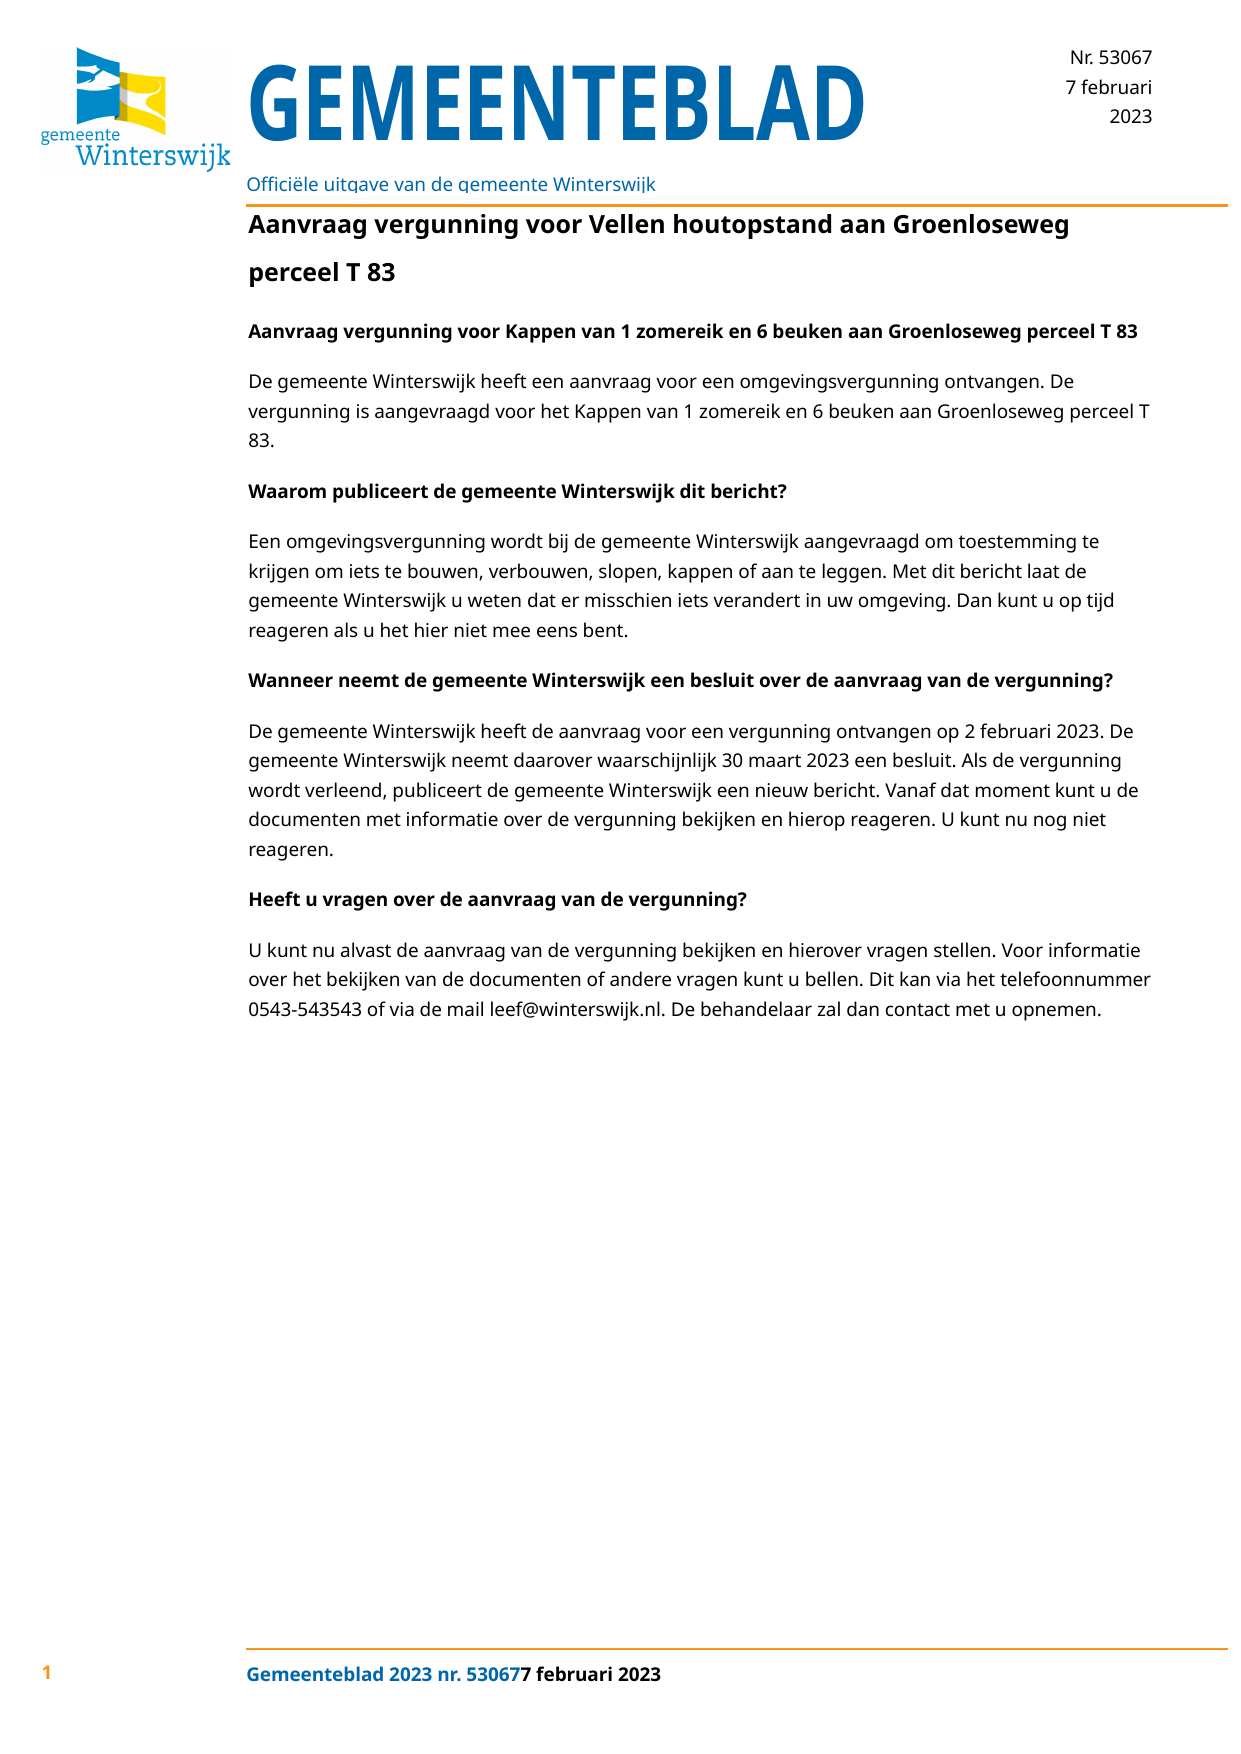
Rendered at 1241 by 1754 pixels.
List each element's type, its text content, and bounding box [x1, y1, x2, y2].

picture [41, 47, 231, 172]
text De gemeente Winterswijk heeft de aanvraag voor een vergunning ontvangen op 2 februari 2023. De gemeente Winterswijk neemt daarover waarschijnlijk 30 maart 2023 een besluit. Als de vergunning wordt verleend, publiceert de gemeente Winterswijk een nieuw bericht. Vanaf dat moment kunt u de documenten met informatie over de vergunning bekijken en hierop reageren. U kunt nu nog niet reageren. [248, 718, 1152, 862]
picture [225, 153, 231, 162]
text Een omgevingsvergunning wordt bij de gemeente Winterswijk aangevraagd om toestemming te krijgen om iets te bouwen, verbouwen, slopen, kappen of aan te leggen. Met dit bericht laat de gemeente Winterswijk u weten dat er misschien iets verandert in uw omgeving. Dan kunt u op tijd reageren als u het hier niet mee eens bent. [248, 528, 1152, 643]
text Wanneer neemt de gemeente Winterswijk een besluit over de aanvraag van de vergunning? [248, 667, 1152, 693]
text Heeft u vragen over de aanvraag van de vergunning? [248, 887, 1152, 912]
text Aanvraag vergunning voor Kappen van 1 zomereik en 6 beuken aan Groenloseweg perceel T 83 [248, 318, 1152, 344]
text Waarom publiceert de gemeente Winterswijk dit bericht? [248, 478, 1152, 504]
text U kunt nu alvast de aanvraag van de vergunning bekijken en hierover vragen stellen. Voor informatie over het bekijken van de documenten of andere vragen kunt u bellen. Dit kan via het telefoonnummer 0543-543543 of via de mail leef@winterswijk.nl. De behandelaar zal dan contact met u opnemen. [248, 937, 1152, 1022]
text Aanvraag vergunning voor Vellen houtopstand aan Groenloseweg perceel T 83 [248, 207, 1152, 288]
text De gemeente Winterswijk heeft een aanvraag voor een omgevingsvergunning ontvangen. De vergunning is aangevraagd voor het Kappen van 1 zomereik en 6 beuken aan Groenloseweg perceel T 83. [248, 368, 1152, 453]
